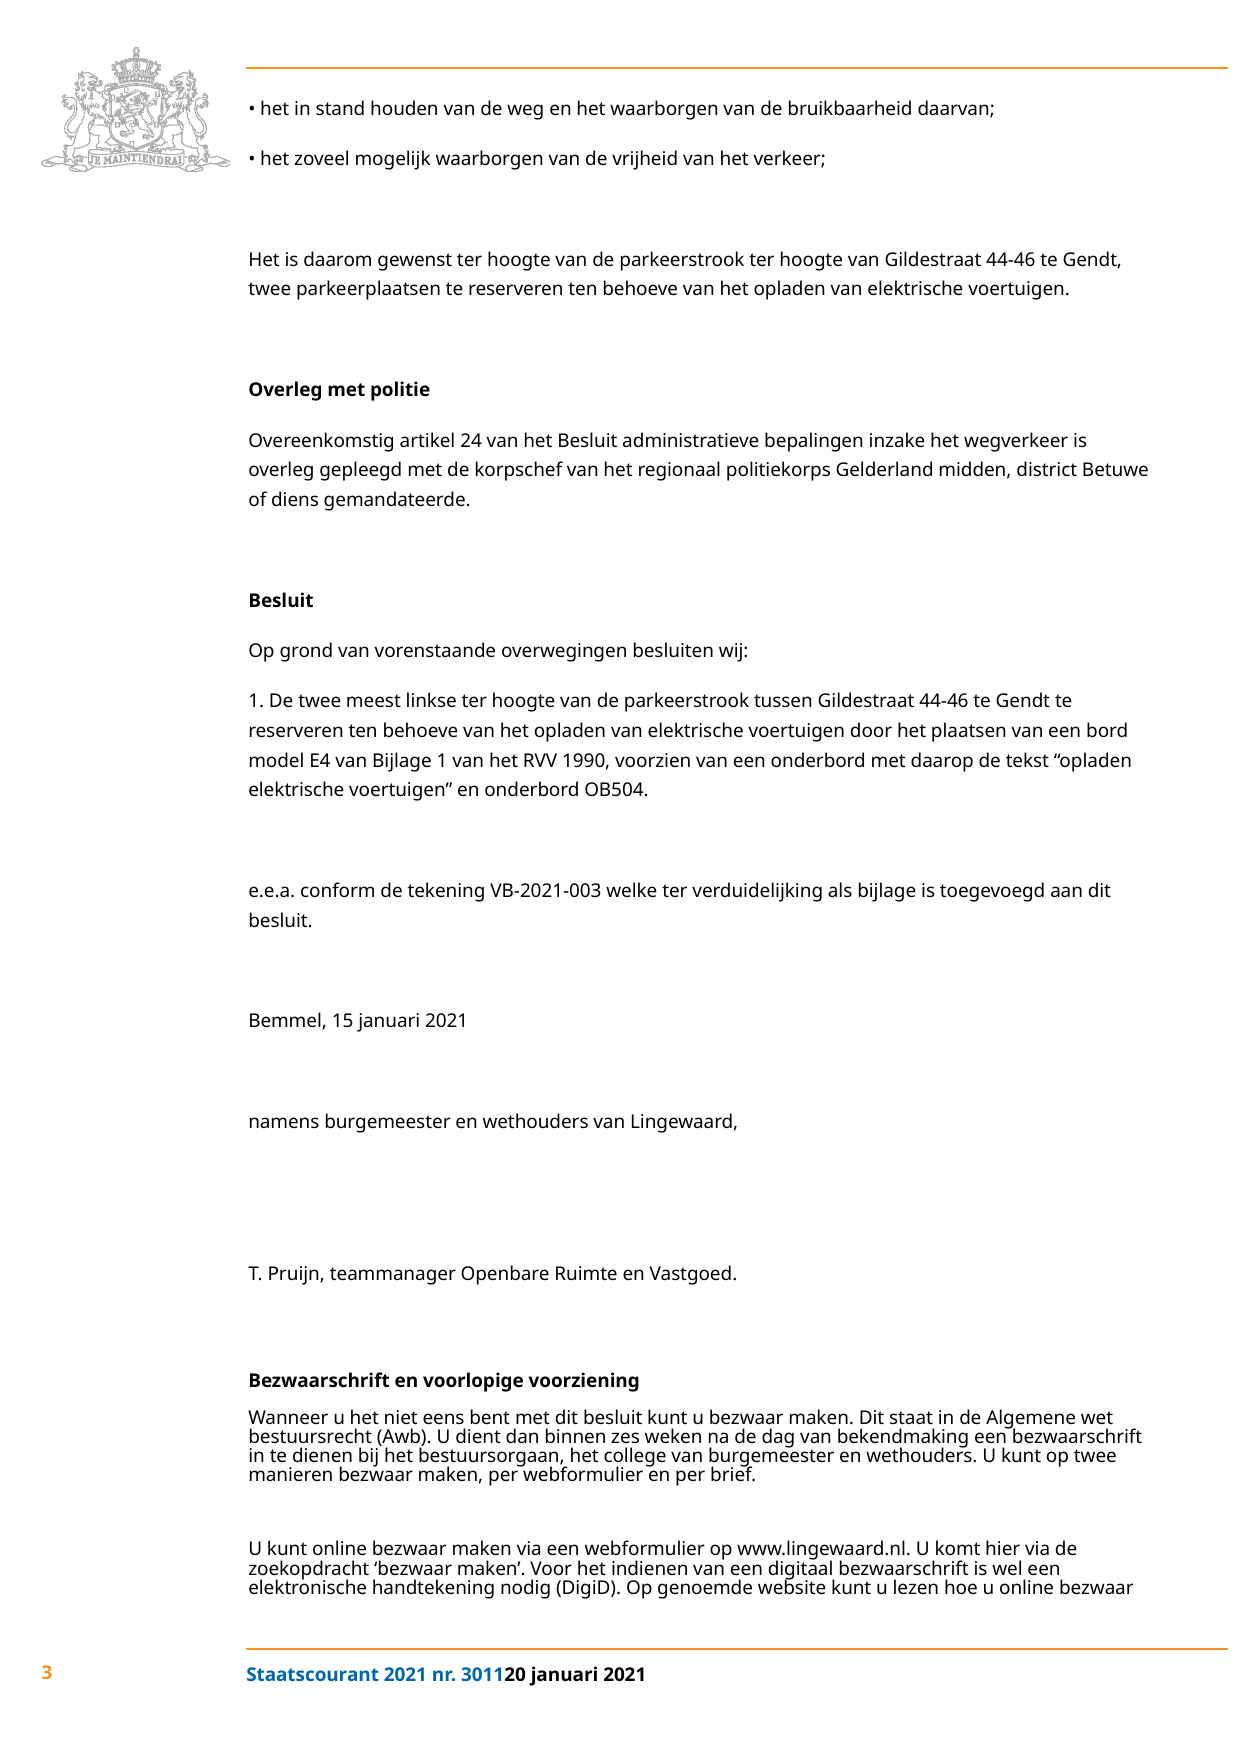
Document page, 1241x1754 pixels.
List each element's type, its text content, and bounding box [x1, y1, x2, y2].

text Bemmel, 15 januari 2021 [248, 1008, 1152, 1033]
text Bezwaarschrift en voorlopige voorziening [248, 1372, 1152, 1391]
text • het in stand houden van de weg en het waarborgen van de bruikbaarheid daarvan; [248, 95, 1152, 121]
text namens burgemeester en wethouders van Lingewaard, [248, 1108, 1152, 1134]
text Op grond van vorenstaande overwegingen besluiten wij: [248, 637, 1152, 663]
text T. Pruijn, teammanager Openbare Ruimte en Vastgoed. [248, 1260, 1152, 1286]
text Overeenkomstig artikel 24 van het Besluit administratieve bepalingen inzake het wegverkeer is overleg gepleegd met de korpschef van het regionaal politiekorps Gelderland midden, district Betuwe of diens gemandateerde. [248, 427, 1152, 512]
text U kunt online bezwaar maken via een webformulier op www.lingewaard.nl. U komt hier via de zoekopdracht ‘bezwaar maken’. Voor het indienen van een digitaal bezwaarschrift is wel een elektronische handtekening nodig (DigiD). Op genoemde website kunt u lezen hoe u online bezwaar [248, 1540, 1152, 1598]
text Wanneer u het niet eens bent met dit besluit kunt u bezwaar maken. Dit staat in de Algemene wet bestuursrecht (Awb). U dient dan binnen zes weken na de dag van bekendmaking een bezwaarschrift in te dienen bij het bestuursorgaan, het college van burgemeester en wethouders. U kunt op twee manieren bezwaar maken, per webformulier en per brief. [248, 1409, 1152, 1486]
picture [41, 47, 231, 172]
text Besluit [248, 587, 1152, 613]
text e.e.a. conform de tekening VB-2021-003 welke ter verduidelijking als bijlage is toegevoegd aan dit besluit. [248, 877, 1152, 933]
text Overleg met politie [248, 376, 1152, 402]
text • het zoveel mogelijk waarborgen van de vrijheid van het verkeer; [248, 145, 1152, 171]
text 1. De twee meest linkse ter hoogte van de parkeerstrook tussen Gildestraat 44-46 te Gendt te reserveren ten behoeve van het opladen van elektrische voertuigen door het plaatsen van een bord model E4 van Bijlage 1 van het RVV 1990, voorzien van een onderbord met daarop de tekst “opladen elektrische voertuigen” en onderbord OB504. [248, 688, 1152, 802]
text Het is daarom gewenst ter hoogte van de parkeerstrook ter hoogte van Gildestraat 44-46 te Gendt, twee parkeerplaatsen te reserveren ten behoeve van het opladen van elektrische voertuigen. [248, 246, 1152, 301]
